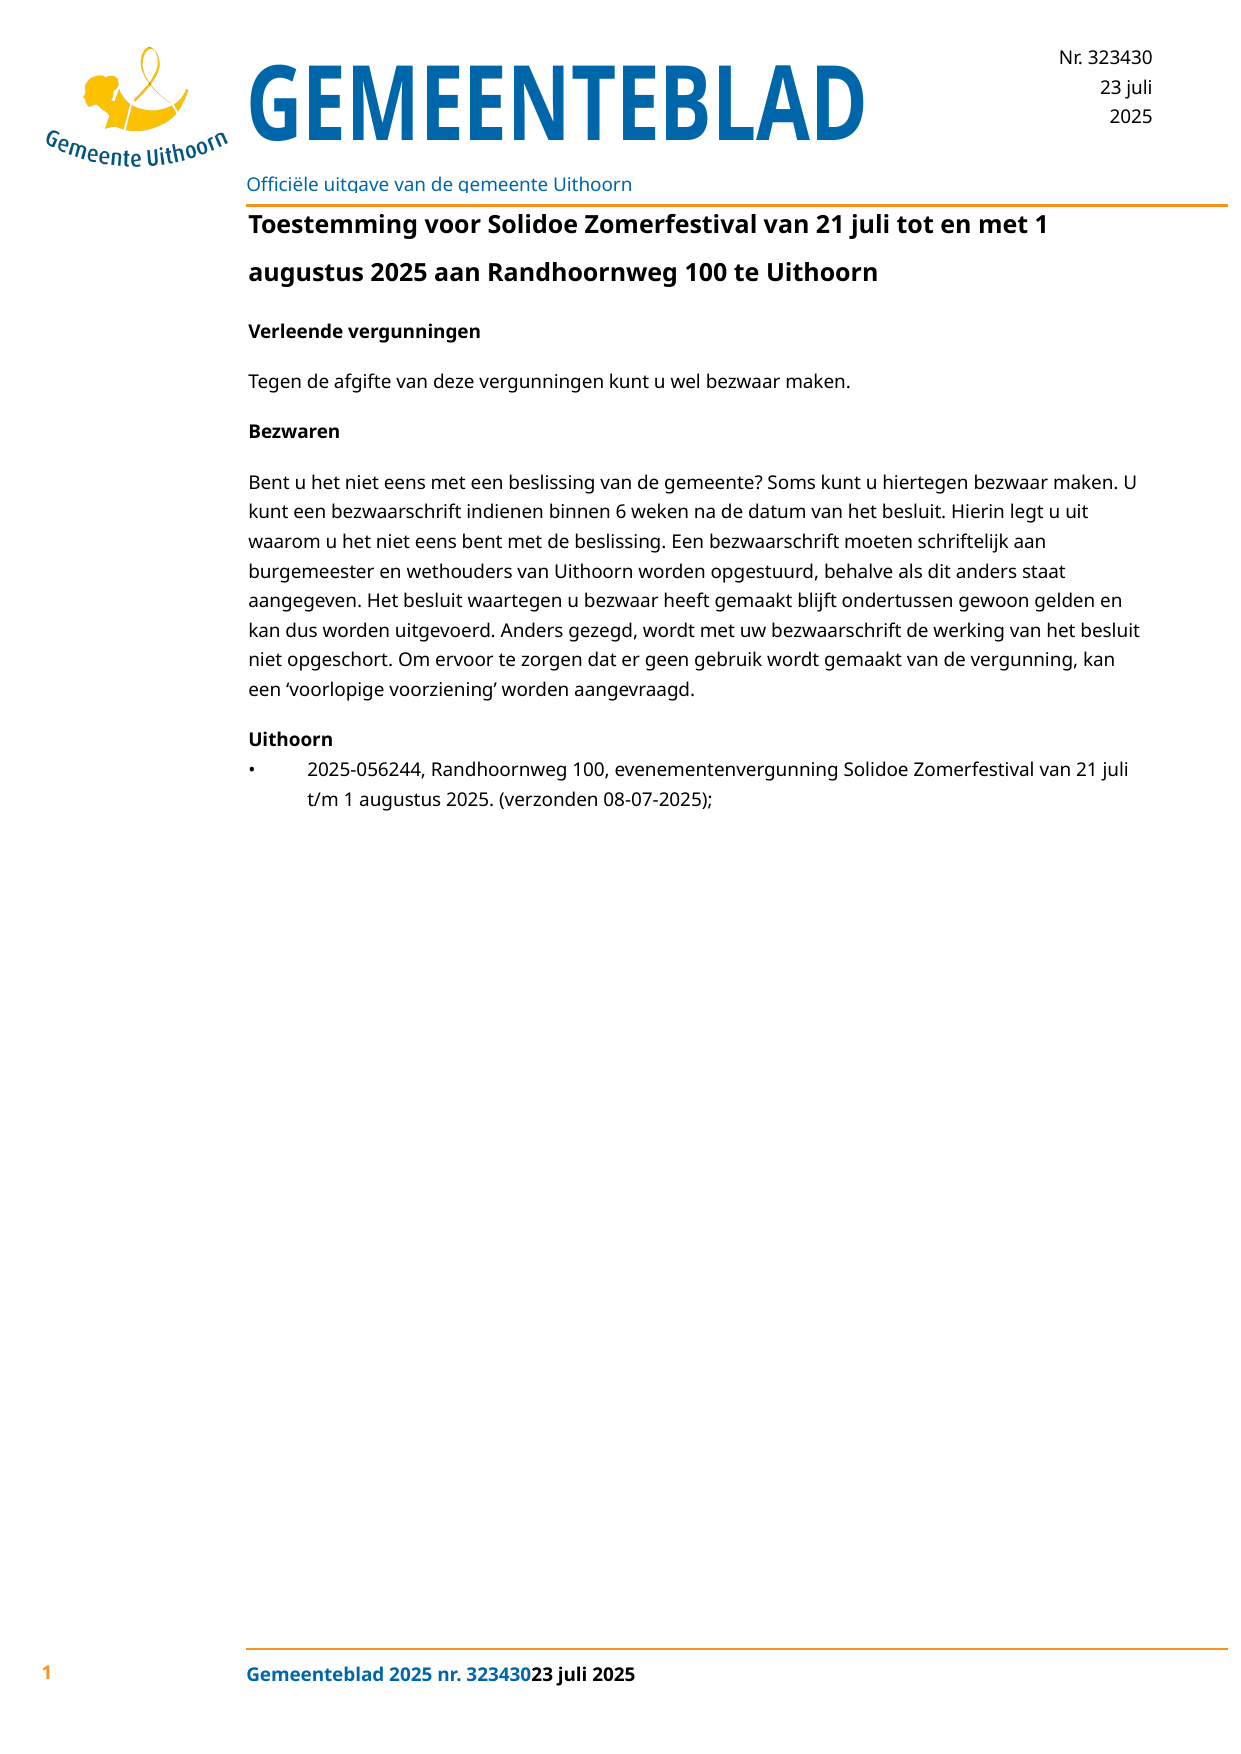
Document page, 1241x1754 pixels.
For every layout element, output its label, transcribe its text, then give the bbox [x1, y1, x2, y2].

list 2025-056244, Randhoornweg 100, evenementenvergunning Solidoe Zomerfestival van 21 juli t/m 1 augustus 2025. (verzonden 08-07-2025); [248, 756, 1152, 812]
text Tegen de afgifte van deze vergunningen kunt u wel bezwaar maken. [248, 368, 1152, 394]
text Bezwaren [248, 419, 1152, 444]
text Bent u het niet eens met een beslissing van de gemeente? Soms kunt u hiertegen bezwaar maken. U kunt een bezwaarschrift indienen binnen 6 weken na de datum van het besluit. Hierin legt u uit waarom u het niet eens bent met de beslissing. Een bezwaarschrift moeten schriftelijk aan burgemeester en wethouders van Uithoorn worden opgestuurd, behalve als dit anders staat aangegeven. Het besluit waartegen u bezwaar heeft gemaakt blijft ondertussen gewoon gelden en kan dus worden uitgevoerd. Anders gezegd, wordt met uw bezwaarschrift de werking van het besluit niet opgeschort. Om ervoor te zorgen dat er geen gebruik wordt gemaakt van de vergunning, kan een ‘voorlopige voorziening’ worden aangevraagd. [248, 469, 1152, 702]
text Uithoorn [248, 727, 1152, 752]
text Toestemming voor Solidoe Zomerfestival van 21 juli tot en met 1 augustus 2025 aan Randhoornweg 100 te Uithoorn [248, 207, 1152, 288]
text Verleende vergunningen [248, 318, 1152, 344]
picture [41, 47, 231, 172]
